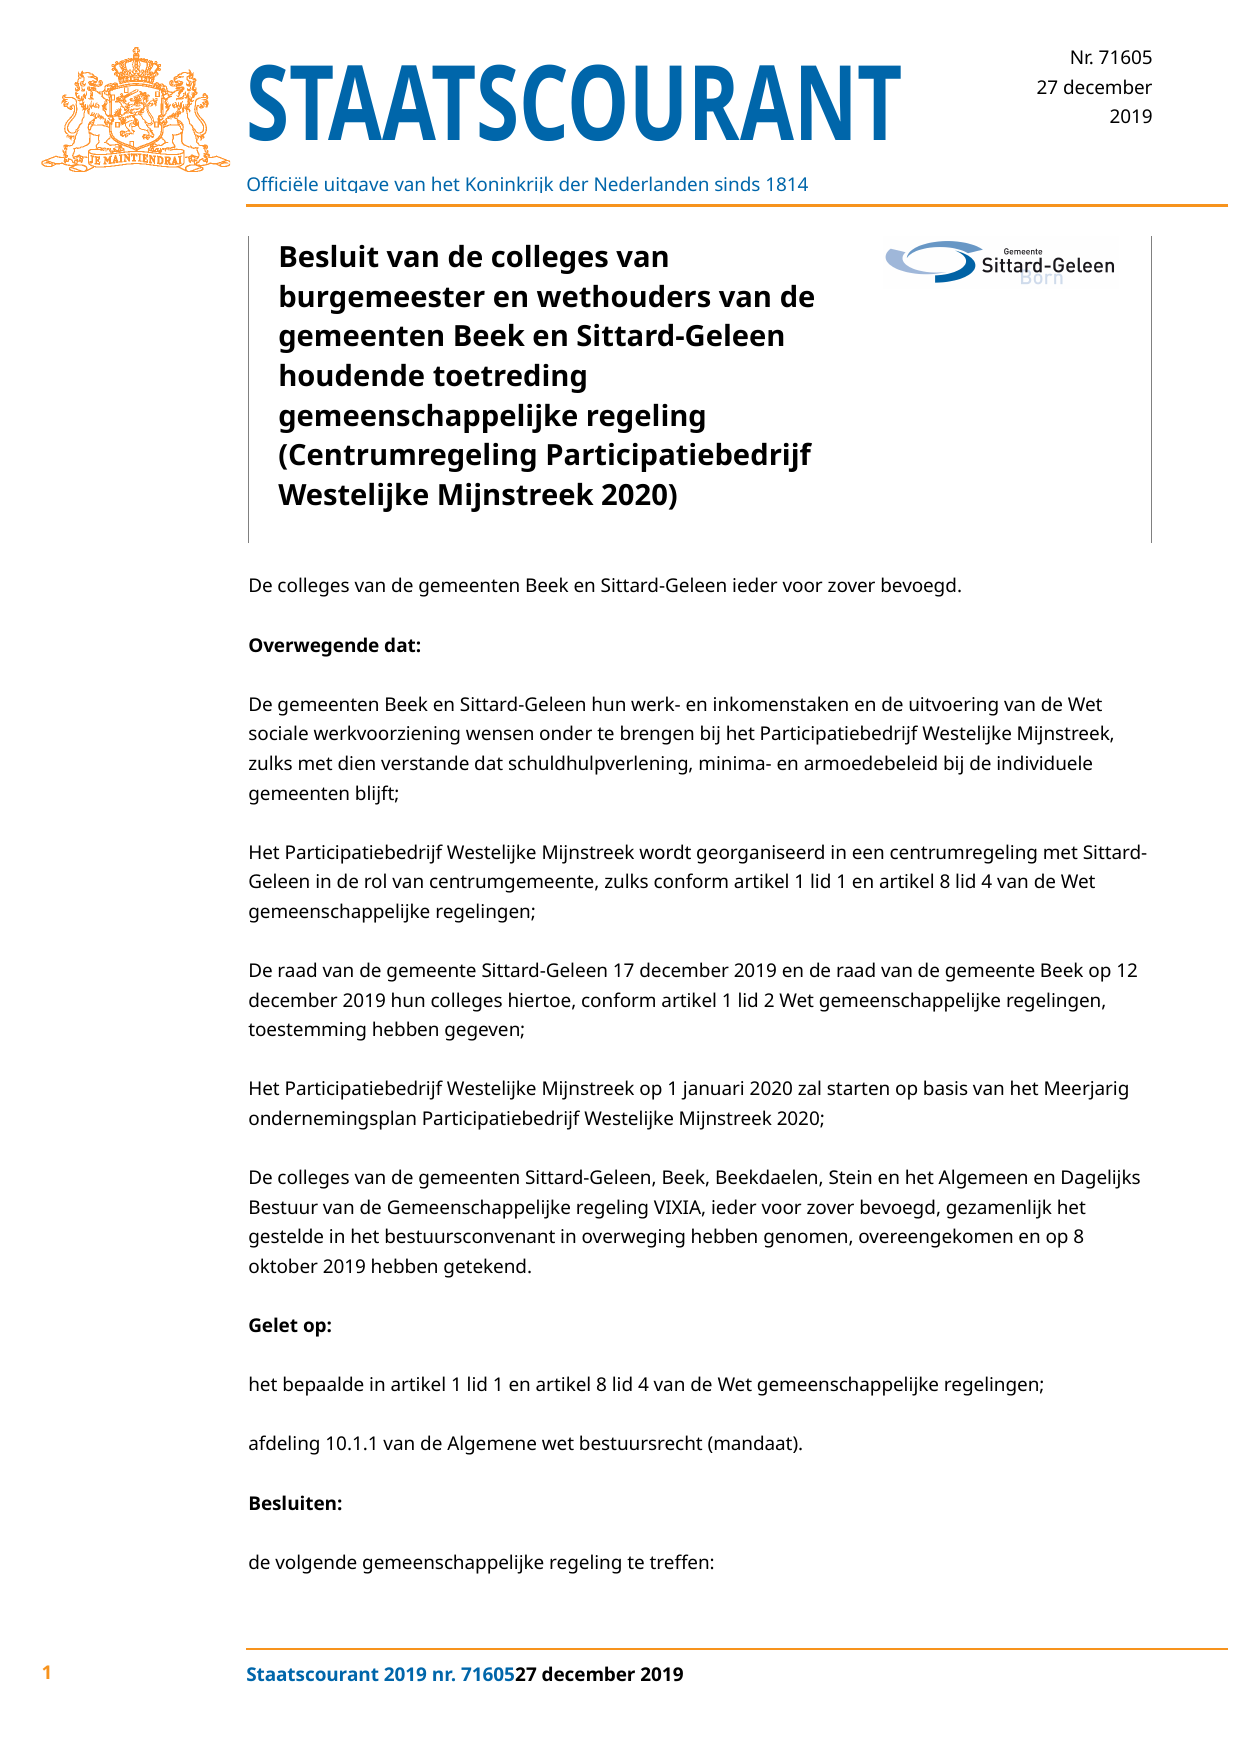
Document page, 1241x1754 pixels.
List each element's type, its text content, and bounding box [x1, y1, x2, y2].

table_header [850, 236, 1151, 543]
table_header Besluit van de colleges van burgemeester en wethouders van de gemeenten Beek en Sittard-Geleen houdende toetreding gemeenschappelijke regeling (Centrumregeling Participatiebedrijf Westelijke Mijnstreek 2020) [249, 236, 850, 543]
text Overwegende dat: [248, 632, 1152, 658]
text afdeling 10.1.1 van de Algemene wet bestuursrecht (mandaat). [248, 1431, 1152, 1456]
text De gemeenten Beek en Sittard-Geleen hun werk- en inkomenstaken en de uitvoering van de Wet sociale werkvoorziening wensen onder te brengen bij het Participatiebedrijf Westelijke Mijnstreek, zulks met dien verstande dat schuldhulpverlening, minima- en armoedebeleid bij de individuele gemeenten blijft; [248, 691, 1152, 806]
text De raad van de gemeente Sittard-Geleen 17 december 2019 en de raad van de gemeente Beek op 12 december 2019 hun colleges hiertoe, conform artikel 1 lid 2 Wet gemeenschappelijke regelingen, toestemming hebben gegeven; [248, 957, 1152, 1042]
picture [882, 236, 1119, 289]
text Het Participatiebedrijf Westelijke Mijnstreek wordt georganiseerd in een centrumregeling met Sittard-Geleen in de rol van centrumgemeente, zulks conform artikel 1 lid 1 en artikel 8 lid 4 van de Wet gemeenschappelijke regelingen; [248, 839, 1152, 924]
text Het Participatiebedrijf Westelijke Mijnstreek op 1 januari 2020 zal starten op basis van het Meerjarig ondernemingsplan Participatiebedrijf Westelijke Mijnstreek 2020; [248, 1076, 1152, 1131]
text De colleges van de gemeenten Sittard-Geleen, Beek, Beekdaelen, Stein en het Algemeen en Dagelijks Bestuur van de Gemeenschappelijke regeling VIXIA, ieder voor zover bevoegd, gezamenlijk het gestelde in het bestuursconvenant in overweging hebben genomen, overeengekomen en op 8 oktober 2019 hebben getekend. [248, 1164, 1152, 1279]
text Besluiten: [248, 1490, 1152, 1516]
text het bepaalde in artikel 1 lid 1 en artikel 8 lid 4 van de Wet gemeenschappelijke regelingen; [248, 1371, 1152, 1397]
picture [41, 47, 231, 172]
text De colleges van de gemeenten Beek en Sittard-Geleen ieder voor zover bevoegd. [248, 573, 1152, 598]
text de volgende gemeenschappelijke regeling te treffen: [248, 1549, 1152, 1575]
text Gelet op: [248, 1312, 1152, 1338]
